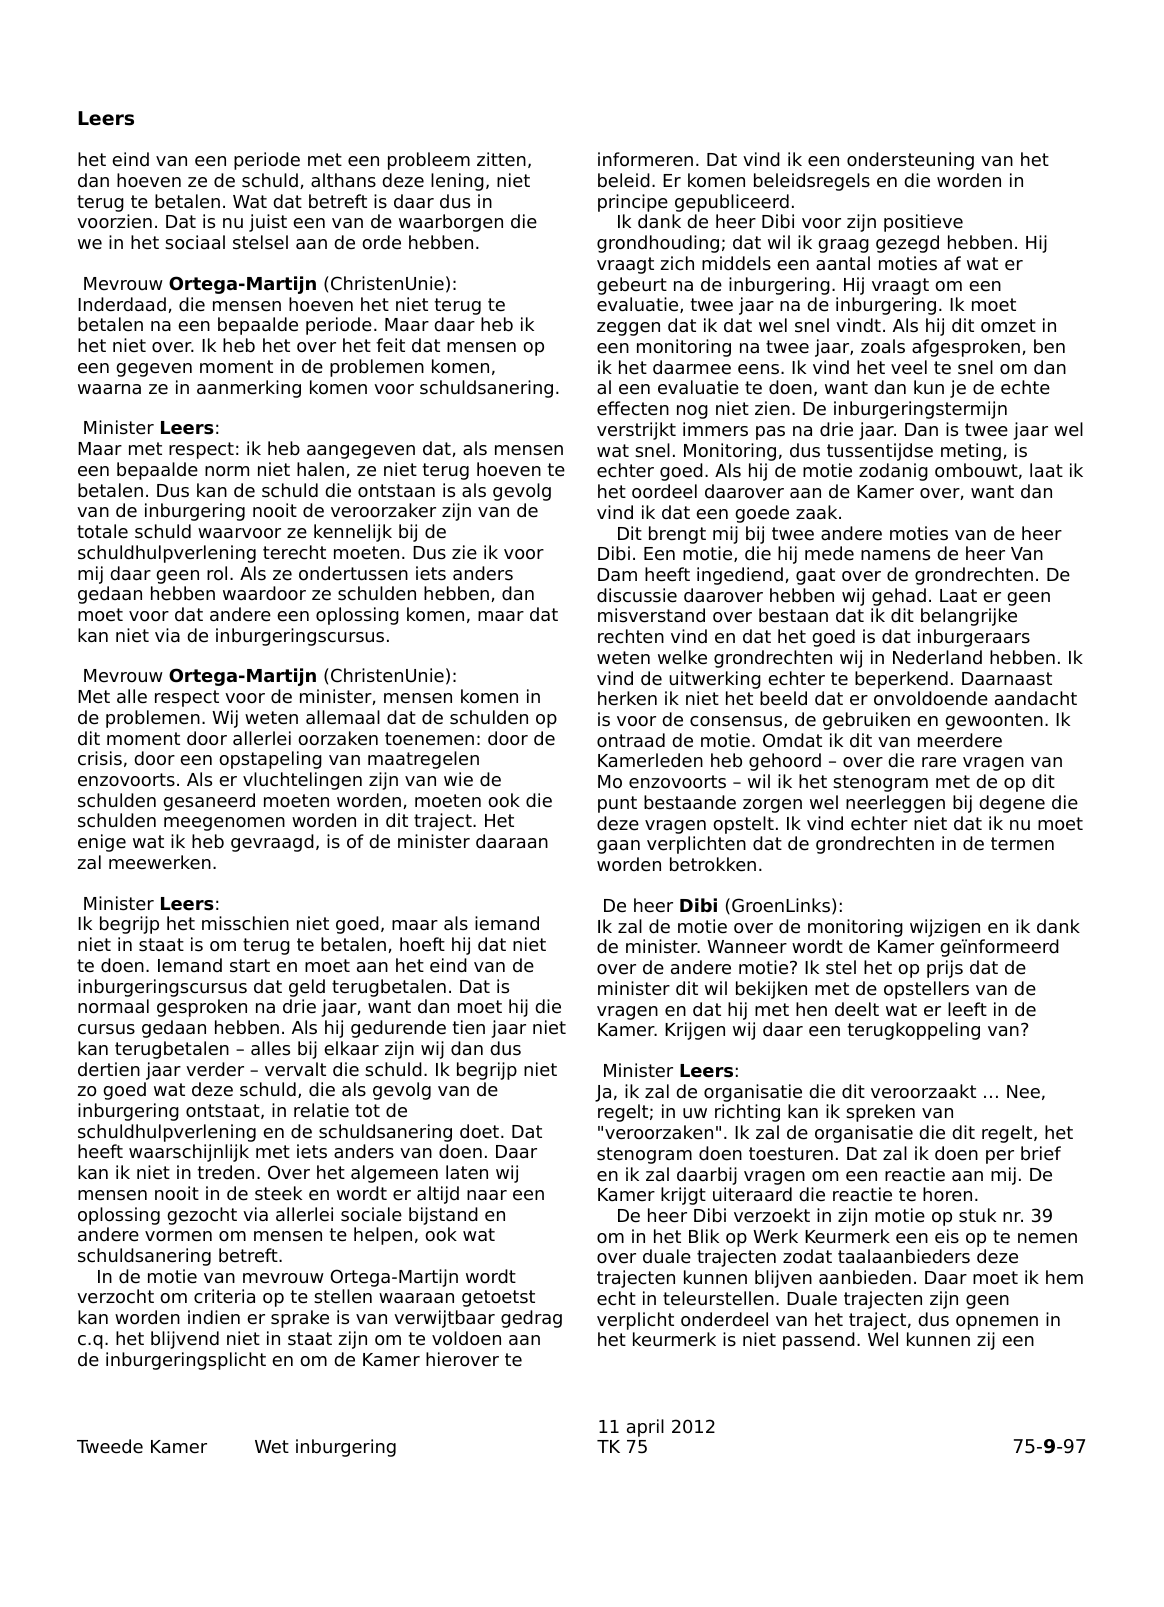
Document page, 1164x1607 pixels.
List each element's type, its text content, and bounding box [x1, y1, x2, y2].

text Inderdaad, die mensen hoeven het niet terug te betalen na een bepaalde periode. Maar daar heb ik het niet over. Ik heb het over het feit dat mensen op een gegeven moment in de problemen komen, waarna ze in aanmerking komen voor schuldsanering. [77, 294, 567, 398]
text Ja, ik zal de organisatie die dit veroorzaakt … Nee, regelt; in uw richting kan ik spreken van "veroorzaken". Ik zal de organisatie die dit regelt, het stenogram doen toesturen. Dat zal ik doen per brief en ik zal daarbij vragen om een reactie aan mij. De Kamer krijgt uiteraard die reactie te horen. [596, 1082, 1087, 1206]
text Ik begrijp het misschien niet goed, maar als iemand niet in staat is om terug te betalen, hoeft hij dat niet te doen. Iemand start en moet aan het eind van de inburgeringscursus dat geld terugbetalen. Dat is normaal gesproken na drie jaar, want dan moet hij die cursus gedaan hebben. Als hij gedurende tien jaar niet kan terugbetalen – alles bij elkaar zijn wij dan dus dertien jaar verder – vervalt die schuld. Ik begrijp niet zo goed wat deze schuld, die als gevolg van de inburgering ontstaat, in relatie tot de schuldhulpverlening en de schuldsanering doet. Dat heeft waarschijnlijk met iets anders van doen. Daar kan ik niet in treden. Over het algemeen laten wij mensen nooit in de steek en wordt er altijd naar een oplossing gezocht via allerlei sociale bijstand en andere vormen om mensen te helpen, ook wat schuldsanering betreft. [77, 914, 567, 1267]
text Maar met respect: ik heb aangegeven dat, als mensen een bepaalde norm niet halen, ze niet terug hoeven te betalen. Dus kan de schuld die ontstaan is als gevolg van de inburgering nooit de veroorzaker zijn van de totale schuld waarvoor ze kennelijk bij de schuldhulpverlening terecht moeten. Dus zie ik voor mij daar geen rol. Als ze ondertussen iets anders gedaan hebben waardoor ze schulden hebben, dan moet voor dat andere een oplossing komen, maar dat kan niet via de inburgeringscursus. [77, 439, 567, 646]
text De heer Dibi (GroenLinks): [596, 896, 1087, 916]
text Minister Leers: [77, 418, 567, 439]
text In de motie van mevrouw Ortega-Martijn wordt verzocht om criteria op te stellen waaraan getoetst kan worden indien er sprake is van verwijtbaar gedrag c.q. het blijvend niet in staat zijn om te voldoen aan de inburgeringsplicht en om de Kamer hierover te [77, 1267, 567, 1370]
text het eind van een periode met een probleem zitten, dan hoeven ze de schuld, althans deze lening, niet terug te betalen. Wat dat betreft is daar dus in voorzien. Dat is nu juist een van de waarborgen die we in het sociaal stelsel aan de orde hebben. [77, 150, 567, 254]
text Dit brengt mij bij twee andere moties van de heer Dibi. Een motie, die hij mede namens de heer Van Dam heeft ingediend, gaat over de grondrechten. De discussie daarover hebben wij gehad. Laat er geen misverstand over bestaan dat ik dit belangrijke rechten vind en dat het goed is dat inburgeraars weten welke grondrechten wij in Nederland hebben. Ik vind de uitwerking echter te beperkend. Daarnaast herken ik niet het beeld dat er onvoldoende aandacht is voor de consensus, de gebruiken en gewoonten. Ik ontraad de motie. Omdat ik dit van meerdere Kamerleden heb gehoord – over die rare vragen van Mo enzovoorts – wil ik het stenogram met de op dit punt bestaande zorgen wel neerleggen bij degene die deze vragen opstelt. Ik vind echter niet dat ik nu moet gaan verplichten dat de grondrechten in de termen worden betrokken. [596, 523, 1087, 876]
text Ik dank de heer Dibi voor zijn positieve grondhouding; dat wil ik graag gezegd hebben. Hij vraagt zich middels een aantal moties af wat er gebeurt na de inburgering. Hij vraagt om een evaluatie, twee jaar na de inburgering. Ik moet zeggen dat ik dat wel snel vindt. Als hij dit omzet in een monitoring na twee jaar, zoals afgesproken, ben ik het daarmee eens. Ik vind het veel te snel om dan al een evaluatie te doen, want dan kun je de echte effecten nog niet zien. De inburgeringstermijn verstrijkt immers pas na drie jaar. Dan is twee jaar wel wat snel. Monitoring, dus tussentijdse meting, is echter goed. Als hij de motie zodanig ombouwt, laat ik het oordeel daarover aan de Kamer over, want dan vind ik dat een goede zaak. [596, 212, 1087, 523]
text Mevrouw Ortega-Martijn (ChristenUnie): [77, 274, 567, 294]
text De heer Dibi verzoekt in zijn motie op stuk nr. 39 om in het Blik op Werk Keurmerk een eis op te nemen over duale trajecten zodat taalaanbieders deze trajecten kunnen blijven aanbieden. Daar moet ik hem echt in teleurstellen. Duale trajecten zijn geen verplicht onderdeel van het traject, dus opnemen in het keurmerk is niet passend. Wel kunnen zij een [596, 1206, 1087, 1351]
text Mevrouw Ortega-Martijn (ChristenUnie): [77, 666, 567, 687]
text Minister Leers: [596, 1061, 1087, 1082]
text Met alle respect voor de minister, mensen komen in de problemen. Wij weten allemaal dat de schulden op dit moment door allerlei oorzaken toenemen: door de crisis, door een opstapeling van maatregelen enzovoorts. Als er vluchtelingen zijn van wie de schulden gesaneerd moeten worden, moeten ook die schulden meegenomen worden in dit traject. Het enige wat ik heb gevraagd, is of de minister daaraan zal meewerken. [77, 687, 567, 873]
text Minister Leers: [77, 893, 567, 914]
text Ik zal de motie over de monitoring wijzigen en ik dank de minister. Wanneer wordt de Kamer geïnformeerd over de andere motie? Ik stel het op prijs dat de minister dit wil bekijken met de opstellers van de vragen en dat hij met hen deelt wat er leeft in de Kamer. Krijgen wij daar een terugkoppeling van? [596, 916, 1087, 1041]
text informeren. Dat vind ik een ondersteuning van het beleid. Er komen beleidsregels en die worden in principe gepubliceerd. [596, 150, 1087, 212]
